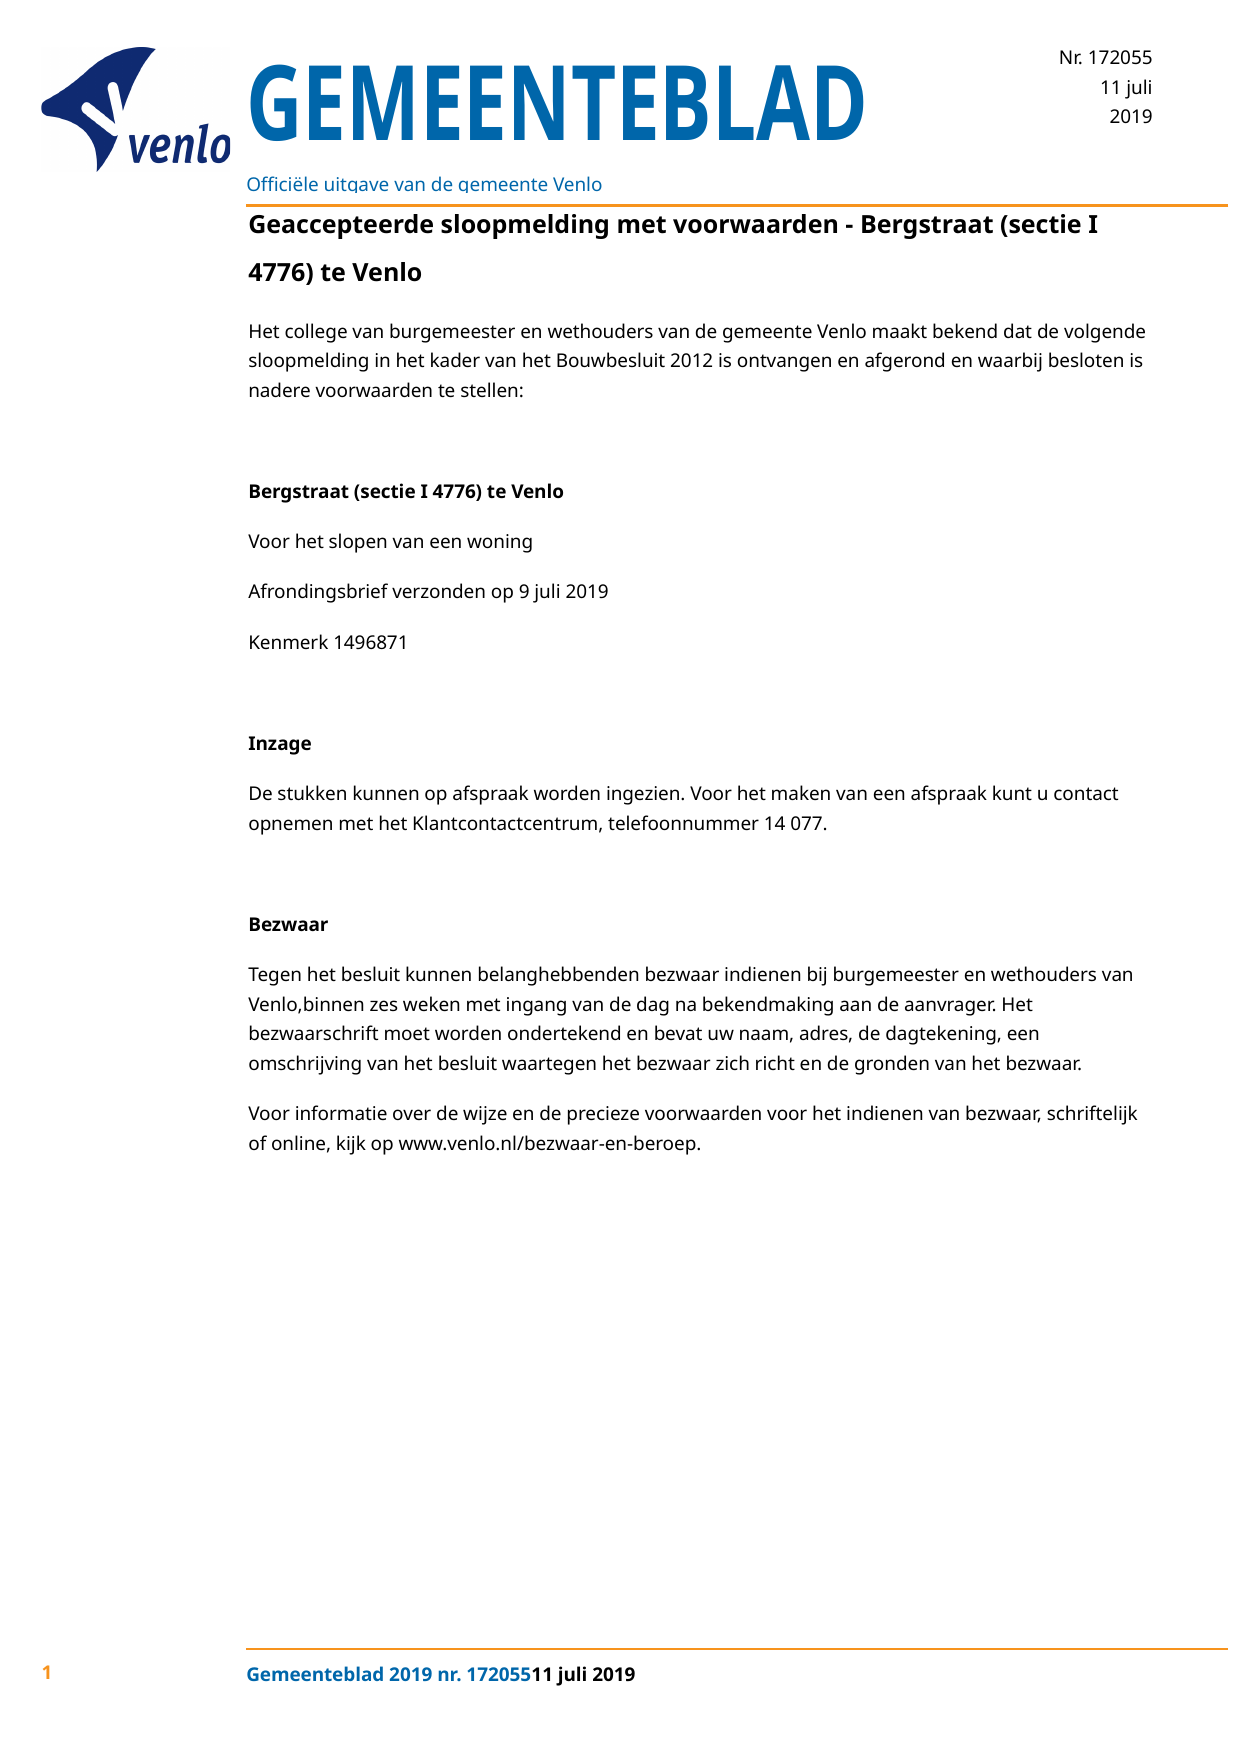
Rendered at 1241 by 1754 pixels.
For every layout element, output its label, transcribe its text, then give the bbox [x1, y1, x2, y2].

text Bezwaar [248, 911, 1152, 937]
text Voor informatie over de wijze en de precieze voorwaarden voor het indienen van bezwaar, schriftelijk of online, kijk op www.venlo.nl/bezwaar-en-beroep. [248, 1100, 1152, 1156]
text Afrondingsbrief verzonden op 9 juli 2019 [248, 579, 1152, 604]
picture [41, 47, 231, 172]
text Voor het slopen van een woning [248, 528, 1152, 554]
text Geaccepteerde sloopmelding met voorwaarden - Bergstraat (sectie I 4776) te Venlo [248, 207, 1152, 288]
text Inzage [248, 730, 1152, 756]
text De stukken kunnen op afspraak worden ingezien. Voor het maken van een afspraak kunt u contact opnemen met het Klantcontactcentrum, telefoonnummer 14 077. [248, 780, 1152, 836]
text Bergstraat (sectie I 4776) te Venlo [248, 478, 1152, 504]
text Het college van burgemeester en wethouders van de gemeente Venlo maakt bekend dat de volgende sloopmelding in het kader van het Bouwbesluit 2012 is ontvangen en afgerond en waarbij besloten is nadere voorwaarden te stellen: [248, 318, 1152, 403]
text Kenmerk 1496871 [248, 629, 1152, 655]
text Tegen het besluit kunnen belanghebbenden bezwaar indienen bij burgemeester en wethouders van Venlo,binnen zes weken met ingang van de dag na bekendmaking aan de aanvrager. Het bezwaarschrift moet worden ondertekend en bevat uw naam, adres, de dagtekening, een omschrijving van het besluit waartegen het bezwaar zich richt en de gronden van het bezwaar. [248, 961, 1152, 1076]
